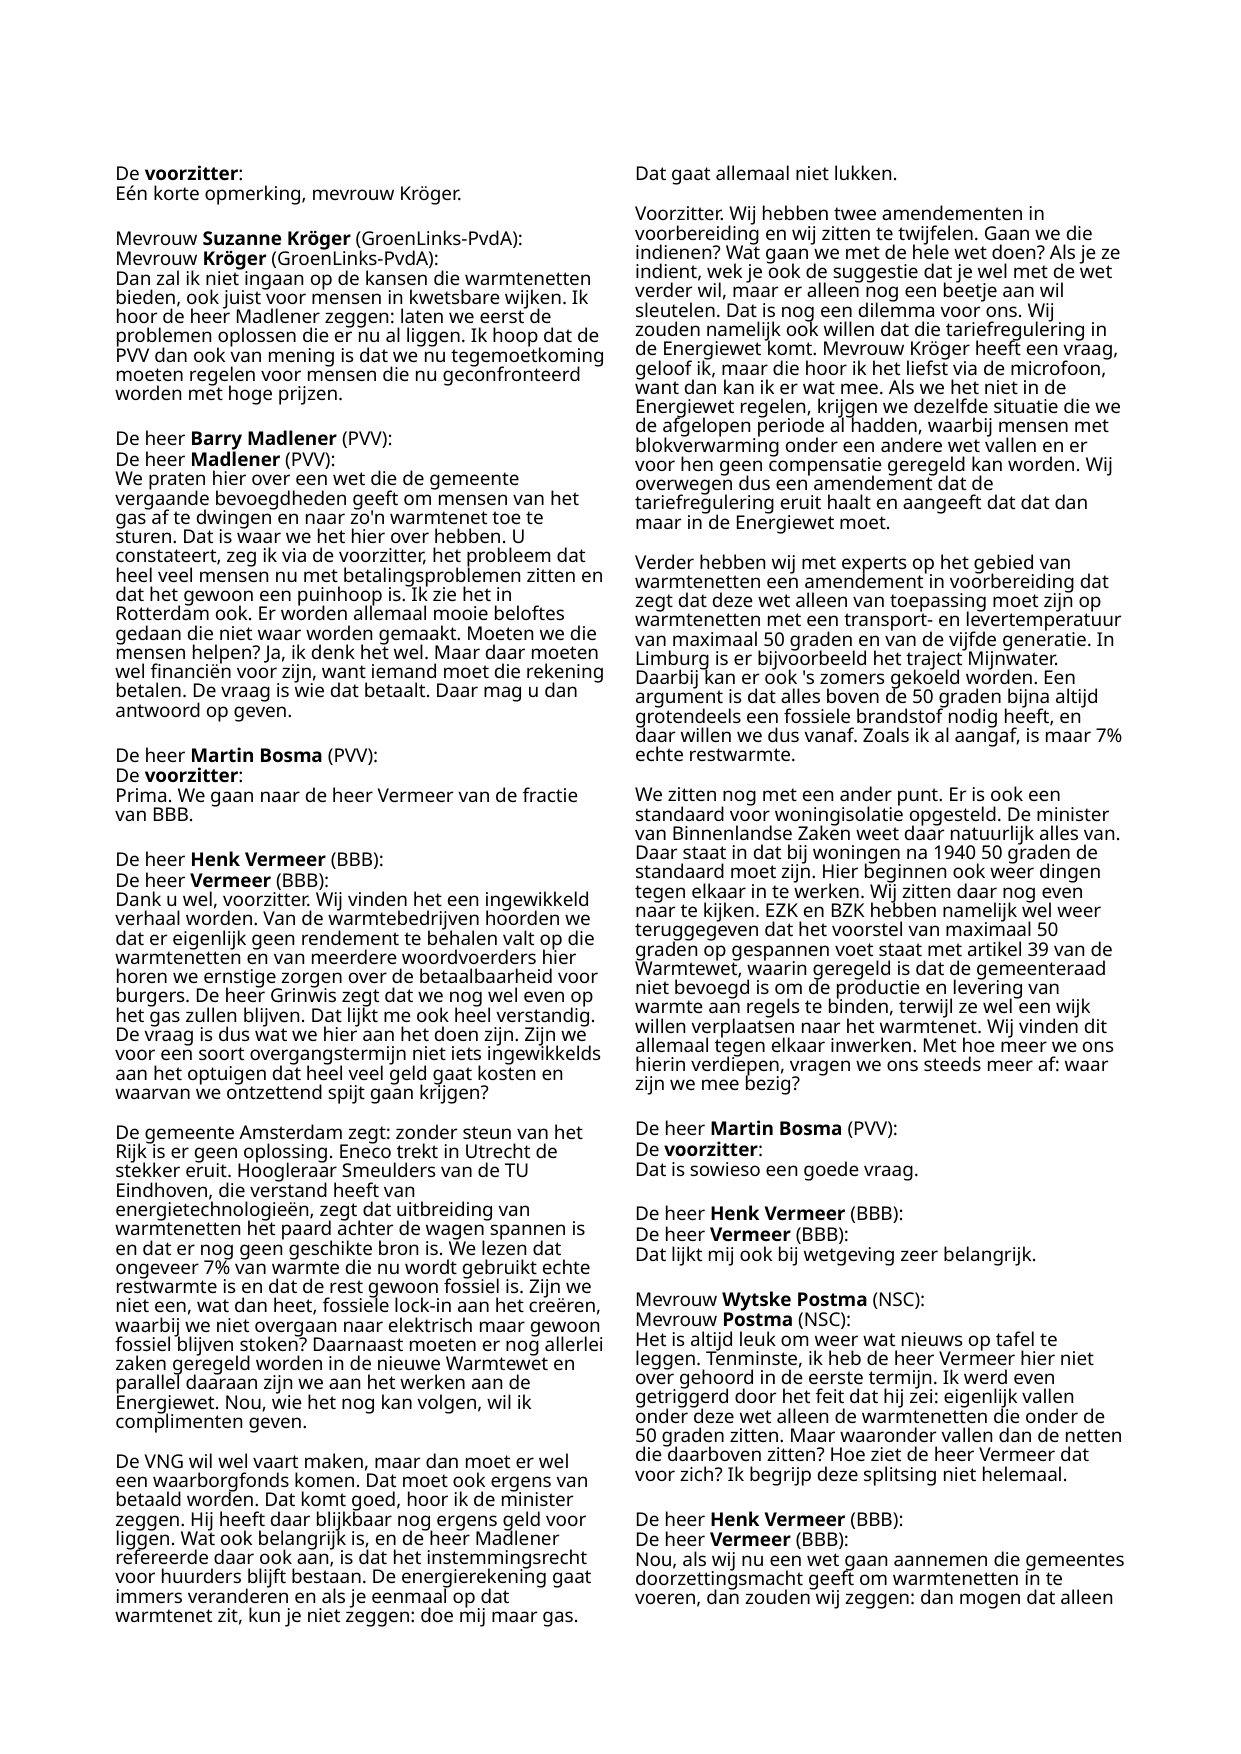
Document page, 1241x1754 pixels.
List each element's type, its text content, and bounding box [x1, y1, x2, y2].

text De heer Henk Vermeer (BBB): [635, 1201, 1125, 1226]
text De heer Martin Bosma (PVV): [635, 1116, 1125, 1141]
text Verder hebben wij met experts op het gebied van warmtenetten een amendement in voorbereiding dat zegt dat deze wet alleen van toepassing moet zijn op warmtenetten met een transport- en levertemperatuur van maximaal 50 graden en van de vijfde generatie. In Limburg is er bijvoorbeeld het traject Mijnwater. Daarbij kan er ook 's zomers gekoeld worden. Een argument is dat alles boven de 50 graden bijna altijd grotendeels een fossiele brandstof nodig heeft, en daar willen we dus vanaf. Zoals ik al aangaf, is maar 7% echte restwarmte. [635, 554, 1125, 766]
text De voorzitter: [115, 165, 605, 184]
text We praten hier over een wet die de gemeente vergaande bevoegdheden geeft om mensen van het gas af te dwingen en naar zo'n warmtenet toe te sturen. Dat is waar we het hier over hebben. U constateert, zeg ik via de voorzitter, het probleem dat heel veel mensen nu met betalingsproblemen zitten en dat het gewoon een puinhoop is. Ik zie het in Rotterdam ook. Er worden allemaal mooie beloftes gedaan die niet waar worden gemaakt. Moeten we die mensen helpen? Ja, ik denk het wel. Maar daar moeten wel financiën voor zijn, want iemand moet die rekening betalen. De vraag is wie dat betaalt. Daar mag u dan antwoord op geven. [115, 470, 605, 721]
text De heer Martin Bosma (PVV): [115, 742, 605, 767]
text De heer Vermeer (BBB): [635, 1226, 1125, 1246]
text Mevrouw Kröger (GroenLinks-PvdA): [115, 250, 605, 270]
text De voorzitter: [635, 1141, 1125, 1161]
text Dat is sowieso een goede vraag. [635, 1161, 1125, 1180]
text Mevrouw Postma (NSC): [635, 1311, 1125, 1331]
text Nou, als wij nu een wet gaan aannemen die gemeentes doorzettingsmacht geeft om warmtenetten in te voeren, dan zouden wij zeggen: dan mogen dat alleen [635, 1551, 1125, 1608]
text Voorzitter. Wij hebben twee amendementen in voorbereiding en wij zitten te twijfelen. Gaan we die indienen? Wat gaan we met de hele wet doen? Als je ze indient, wek je ook de suggestie dat je wel met de wet verder wil, maar er alleen nog een beetje aan wil sleutelen. Dat is nog een dilemma voor ons. Wij zouden namelijk ook willen dat die tariefregulering in de Energiewet komt. Mevrouw Kröger heeft een vraag, geloof ik, maar die hoor ik het liefst via de microfoon, want dan kan ik er wat mee. Als we het niet in de Energiewet regelen, krijgen we dezelfde situatie die we de afgelopen periode al hadden, waarbij mensen met blokverwarming onder een andere wet vallen en er voor hen geen compensatie geregeld kan worden. Wij overwegen dus een amendement dat de tariefregulering eruit haalt en aangeeft dat dat dan maar in de Energiewet moet. [635, 205, 1125, 533]
text Eén korte opmerking, mevrouw Kröger. [115, 184, 605, 204]
text Dan zal ik niet ingaan op de kansen die warmtenetten bieden, ook juist voor mensen in kwetsbare wijken. Ik hoor de heer Madlener zeggen: laten we eerst de problemen oplossen die er nu al liggen. Ik hoop dat de PVV dan ook van mening is dat we nu tegemoetkoming moeten regelen voor mensen die nu geconfronteerd worden met hoge prijzen. [115, 270, 605, 404]
text De heer Vermeer (BBB): [115, 872, 605, 891]
text Het is altijd leuk om weer wat nieuws op tafel te leggen. Tenminste, ik heb de heer Vermeer hier niet over gehoord in de eerste termijn. Ik werd even getriggerd door het feit dat hij zei: eigenlijk vallen onder deze wet alleen de warmtenetten die onder de 50 graden zitten. Maar waaronder vallen dan de netten die daarboven zitten? Hoe ziet de heer Vermeer dat voor zich? Ik begrijp deze splitsing niet helemaal. [635, 1331, 1125, 1485]
text De VNG wil wel vaart maken, maar dan moet er wel een waarborgfonds komen. Dat moet ook ergens van betaald worden. Dat komt goed, hoor ik de minister zeggen. Hij heeft daar blijkbaar nog ergens geld voor liggen. Wat ook belangrijk is, en de heer Madlener refereerde daar ook aan, is dat het instemmingsrecht voor huurders blijft bestaan. De energierekening gaat immers veranderen en als je eenmaal op dat warmtenet zit, kun je niet zeggen: doe mij maar gas. [115, 1453, 605, 1626]
text Dat gaat allemaal niet lukken. [635, 165, 1125, 184]
text De heer Barry Madlener (PVV): [115, 425, 605, 451]
text Mevrouw Suzanne Kröger (GroenLinks-PvdA): [115, 225, 605, 250]
text Mevrouw Wytske Postma (NSC): [635, 1286, 1125, 1311]
text De heer Henk Vermeer (BBB): [115, 846, 605, 872]
text De heer Henk Vermeer (BBB): [635, 1506, 1125, 1531]
text De gemeente Amsterdam zegt: zonder steun van het Rijk is er geen oplossing. Eneco trekt in Utrecht de stekker eruit. Hoogleraar Smeulders van de TU Eindhoven, die verstand heeft van energietechnologieën, zegt dat uitbreiding van warmtenetten het paard achter de wagen spannen is en dat er nog geen geschikte bron is. We lezen dat ongeveer 7% van warmte die nu wordt gebruikt echte restwarmte is en dat de rest gewoon fossiel is. Zijn we niet een, wat dan heet, fossiele lock-in aan het creëren, waarbij we niet overgaan naar elektrisch maar gewoon fossiel blijven stoken? Daarnaast moeten er nog allerlei zaken geregeld worden in de nieuwe Warmtewet en parallel daaraan zijn we aan het werken aan de Energiewet. Nou, wie het nog kan volgen, wil ik complimenten geven. [115, 1124, 605, 1432]
text De heer Madlener (PVV): [115, 451, 605, 470]
text Dat lijkt mij ook bij wetgeving zeer belangrijk. [635, 1246, 1125, 1265]
text Prima. We gaan naar de heer Vermeer van de fractie van BBB. [115, 787, 605, 825]
text De voorzitter: [115, 767, 605, 787]
text Dank u wel, voorzitter. Wij vinden het een ingewikkeld verhaal worden. Van de warmtebedrijven hoorden we dat er eigenlijk geen rendement te behalen valt op die warmtenetten en van meerdere woordvoerders hier horen we ernstige zorgen over de betaalbaarheid voor burgers. De heer Grinwis zegt dat we nog wel even op het gas zullen blijven. Dat lijkt me ook heel verstandig. De vraag is dus wat we hier aan het doen zijn. Zijn we voor een soort overgangstermijn niet iets ingewikkelds aan het optuigen dat heel veel geld gaat kosten en waarvan we ontzettend spijt gaan krijgen? [115, 891, 605, 1103]
text We zitten nog met een ander punt. Er is ook een standaard voor woningisolatie opgesteld. De minister van Binnenlandse Zaken weet daar natuurlijk alles van. Daar staat in dat bij woningen na 1940 50 graden de standaard moet zijn. Hier beginnen ook weer dingen tegen elkaar in te werken. Wij zitten daar nog even naar te kijken. EZK en BZK hebben namelijk wel weer teruggegeven dat het voorstel van maximaal 50 graden op gespannen voet staat met artikel 39 van de Warmtewet, waarin geregeld is dat de gemeenteraad niet bevoegd is om de productie en levering van warmte aan regels te binden, terwijl ze wel een wijk willen verplaatsen naar het warmtenet. Wij vinden dit allemaal tegen elkaar inwerken. Met hoe meer we ons hierin verdiepen, vragen we ons steeds meer af: waar zijn we mee bezig? [635, 786, 1125, 1095]
text De heer Vermeer (BBB): [635, 1531, 1125, 1551]
